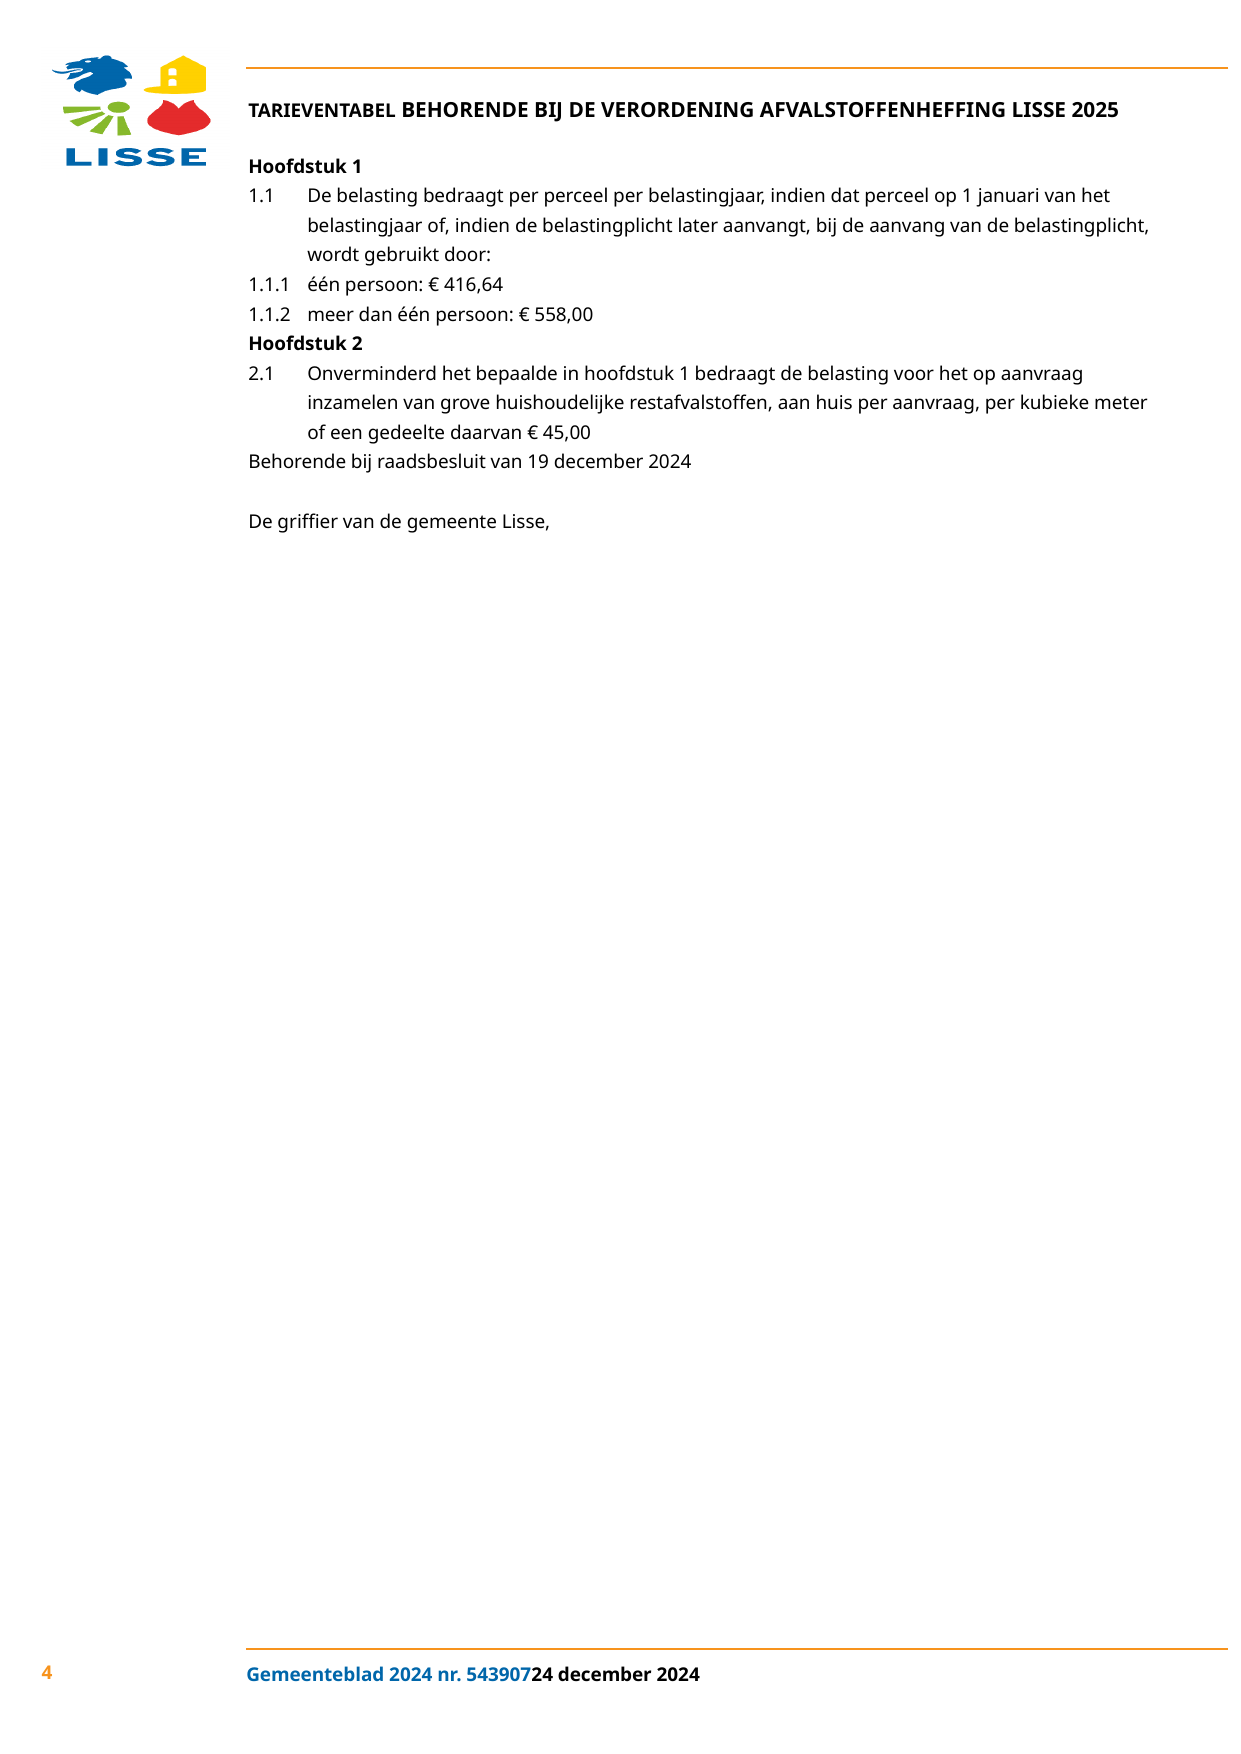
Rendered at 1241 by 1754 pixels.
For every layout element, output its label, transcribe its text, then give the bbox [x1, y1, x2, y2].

list Onverminderd het bepaalde in hoofdstuk 1 bedraagt de belasting voor het op aanvraag inzamelen van grove huishoudelijke restafvalstoffen, aan huis per aanvraag, per kubieke meter of een gedeelte daarvan € 45,00 [248, 360, 1152, 445]
list De belasting bedraagt per perceel per belastingjaar, indien dat perceel op 1 januari van het belastingjaar of, indien de belastingplicht later aanvangt, bij de aanvang van de belastingplicht, wordt gebruikt door: [248, 182, 1152, 267]
text Behorende bij raadsbesluit van 19 december 2024 [248, 449, 1152, 474]
list meer dan één persoon: € 558,00 [248, 301, 1152, 327]
text TARIEVENTABEL BEHORENDE BIJ DE VERORDENING AFVALSTOFFENHEFFING LISSE 2025 [248, 95, 1152, 123]
picture [41, 47, 231, 172]
text Hoofdstuk 1 [248, 153, 1152, 179]
text Hoofdstuk 2 [248, 330, 1152, 356]
list één persoon: € 416,64 [248, 271, 1152, 297]
text De griffier van de gemeente Lisse, [248, 508, 1152, 534]
